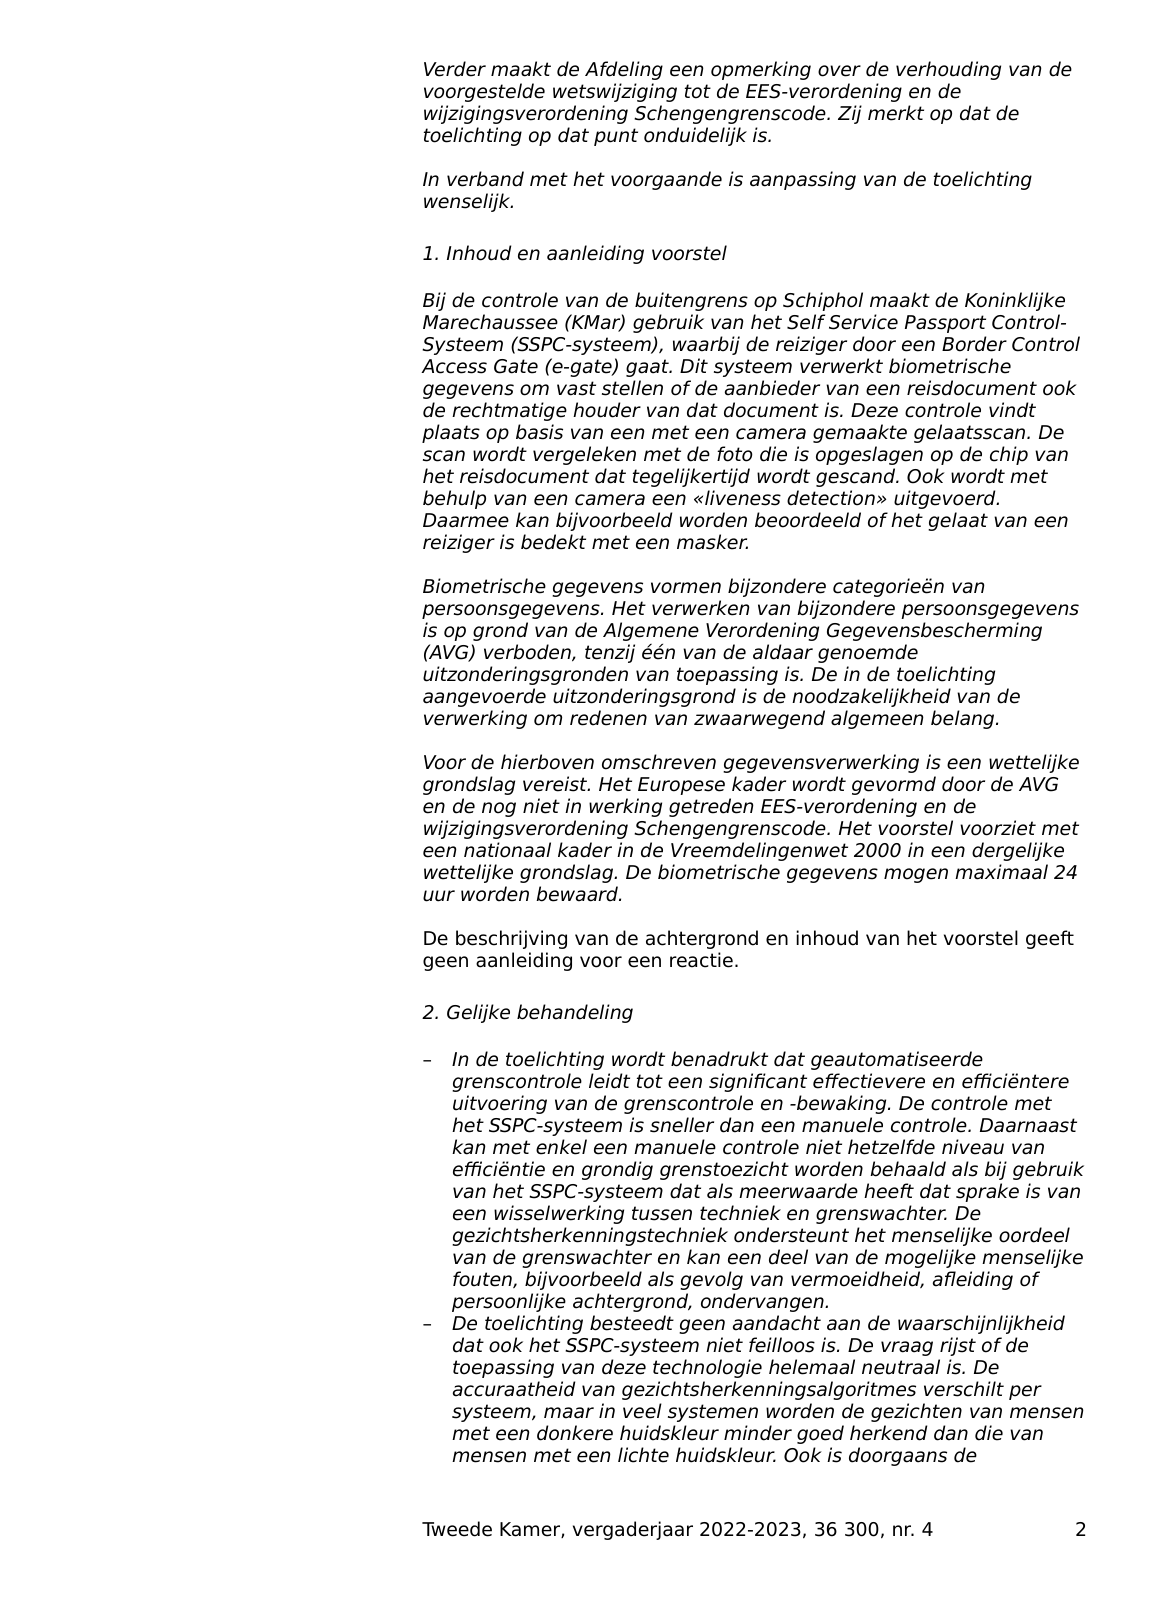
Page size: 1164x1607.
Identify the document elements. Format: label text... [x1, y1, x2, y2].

subtitle 1. Inhoud en aanleiding voorstel [422, 243, 1087, 265]
text Voor de hierboven omschreven gegevensverwerking is een wettelijke grondslag vereist. Het Europese kader wordt gevormd door de AVG en de nog niet in werking getreden EES-verordening en de wijzigingsverordening Schengengrenscode. Het voorstel voorziet met een nationaal kader in de Vreemdelingenwet 2000 in een dergelijke wettelijke grondslag. De biometrische gegevens mogen maximaal 24 uur worden bewaard. [422, 752, 1087, 906]
text Biometrische gegevens vormen bijzondere categorieën van persoonsgegevens. Het verwerken van bijzondere persoonsgegevens is op grond van de Algemene Verordening Gegevensbescherming (AVG) verboden, tenzij één van de aldaar genoemde uitzonderingsgronden van toepassing is. De in de toelichting aangevoerde uitzonderingsgrond is de noodzakelijkheid van de verwerking om redenen van zwaarwegend algemeen belang. [422, 576, 1087, 730]
text – In de toelichting wordt benadrukt dat geautomatiseerde grenscontrole leidt tot een significant effectievere en efficiëntere uitvoering van de grenscontrole en -bewaking. De controle met het SSPC-systeem is sneller dan een manuele controle. Daarnaast kan met enkel een manuele controle niet hetzelfde niveau van efficiëntie en grondig grenstoezicht worden behaald als bij gebruik van het SSPC-systeem dat als meerwaarde heeft dat sprake is van een wisselwerking tussen techniek en grenswachter. De gezichtsherkenningstechniek ondersteunt het menselijke oordeel van de grenswachter en kan een deel van de mogelijke menselijke fouten, bijvoorbeeld als gevolg van vermoeidheid, afleiding of persoonlijke achtergrond, ondervangen. [422, 1049, 1087, 1313]
text – De toelichting besteedt geen aandacht aan de waarschijnlijkheid dat ook het SSPC-systeem niet feilloos is. De vraag rijst of de toepassing van deze technologie helemaal neutraal is. De accuraatheid van gezichtsherkenningsalgoritmes verschilt per systeem, maar in veel systemen worden de gezichten van mensen met een donkere huidskleur minder goed herkend dan die van mensen met een lichte huidskleur. Ook is doorgaans de [422, 1313, 1087, 1467]
text De beschrijving van de achtergrond en inhoud van het voorstel geeft geen aanleiding voor een reactie. [422, 928, 1087, 972]
text Verder maakt de Afdeling een opmerking over de verhouding van de voorgestelde wetswijziging tot de EES-verordening en de wijzigingsverordening Schengengrenscode. Zij merkt op dat de toelichting op dat punt onduidelijk is. [422, 59, 1087, 147]
subtitle 2. Gelijke behandeling [422, 1002, 1087, 1024]
text In verband met het voorgaande is aanpassing van de toelichting wenselijk. [422, 169, 1087, 213]
text Bij de controle van de buitengrens op Schiphol maakt de Koninklijke Marechaussee (KMar) gebruik van het Self Service Passport Control-Systeem (SSPC-systeem), waarbij de reiziger door een Border Control Access Gate (e-gate) gaat. Dit systeem verwerkt biometrische gegevens om vast stellen of de aanbieder van een reisdocument ook de rechtmatige houder van dat document is. Deze controle vindt plaats op basis van een met een camera gemaakte gelaatsscan. De scan wordt vergeleken met de foto die is opgeslagen op de chip van het reisdocument dat tegelijkertijd wordt gescand. Ook wordt met behulp van een camera een «liveness detection» uitgevoerd. Daarmee kan bijvoorbeeld worden beoordeeld of het gelaat van een reiziger is bedekt met een masker. [422, 290, 1087, 554]
